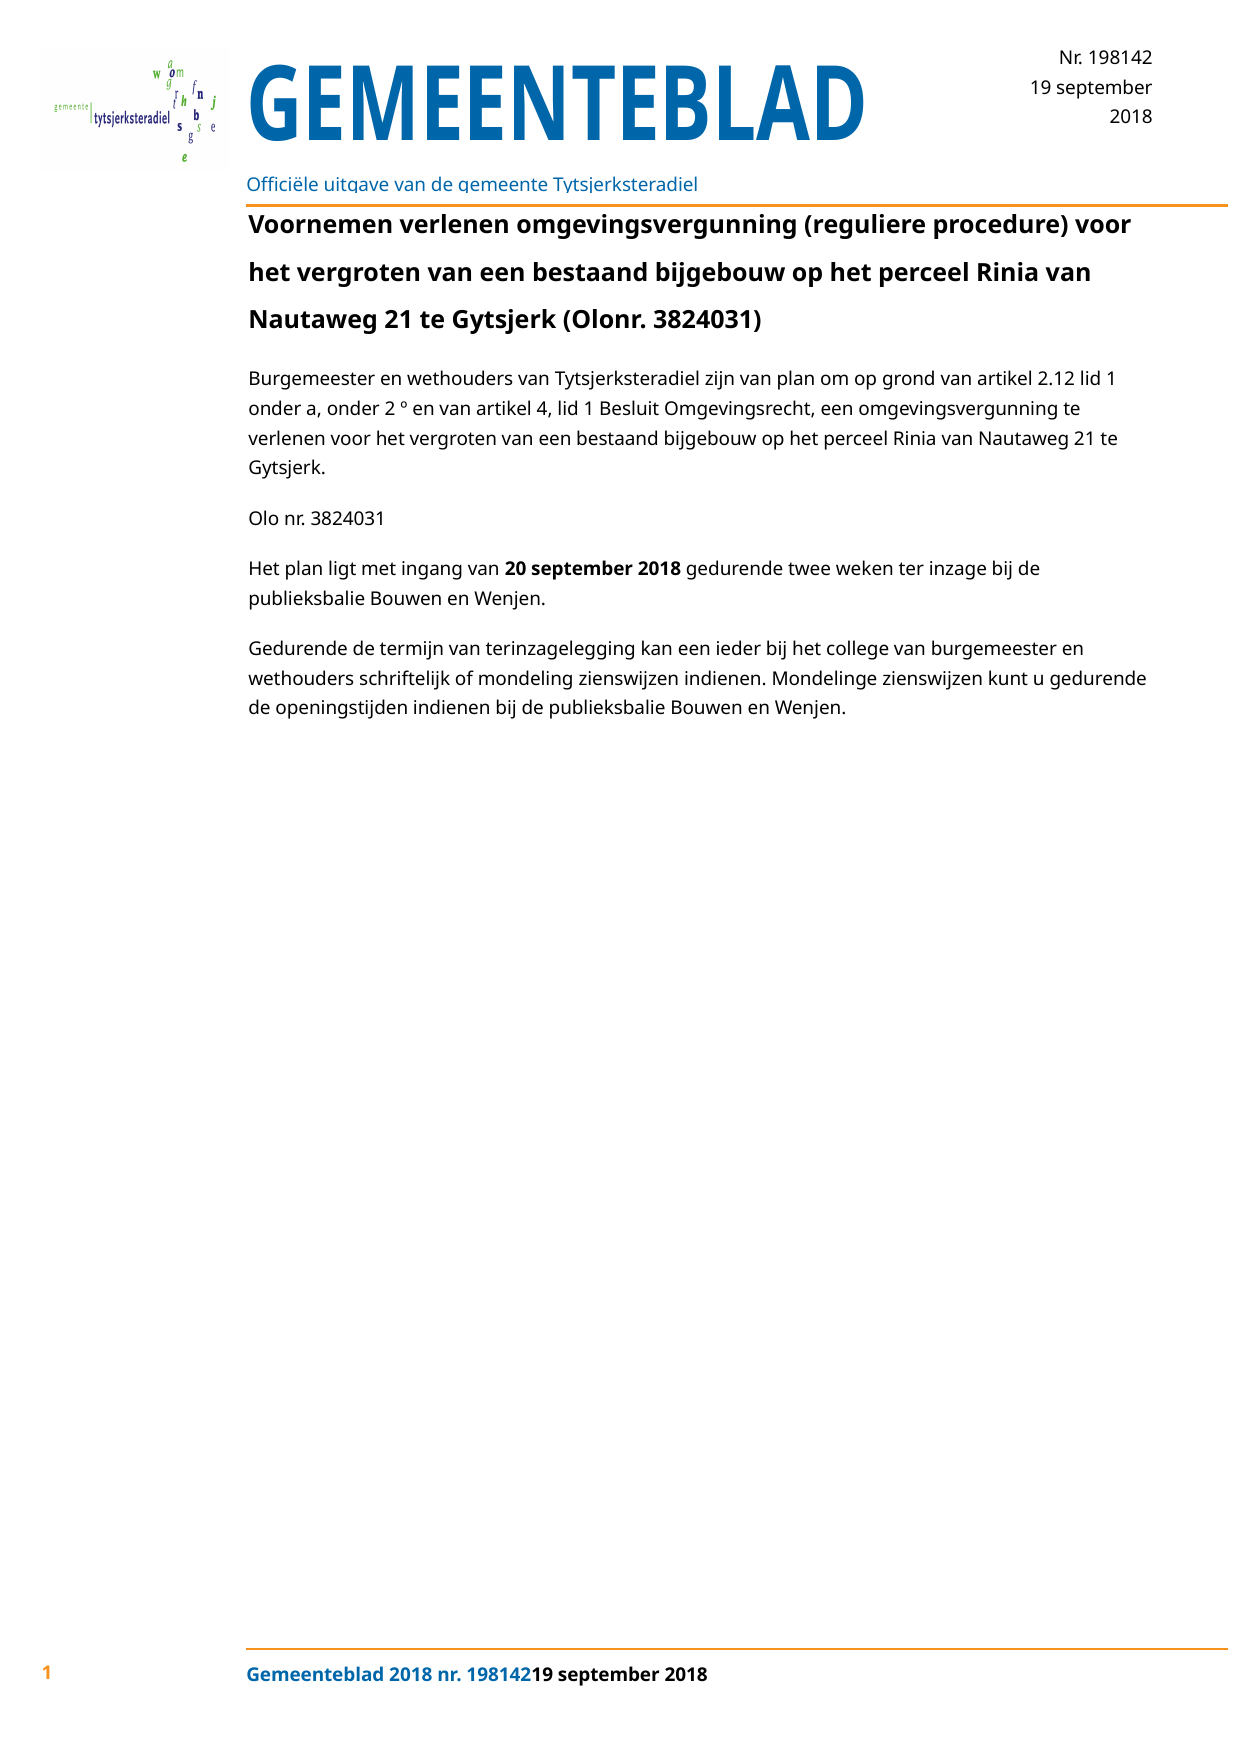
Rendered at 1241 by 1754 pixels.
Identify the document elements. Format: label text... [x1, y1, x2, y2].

text Voornemen verlenen omgevingsvergunning (reguliere procedure) voor het vergroten van een bestaand bijgebouw op het perceel Rinia van Nautaweg 21 te Gytsjerk (Olonr. 3824031) [248, 207, 1152, 336]
picture [41, 47, 231, 172]
text Burgemeester en wethouders van Tytsjerksteradiel zijn van plan om op grond van artikel 2.12 lid 1 onder a, onder 2 º en van artikel 4, lid 1 Besluit Omgevingsrecht, een omgevingsvergunning te verlenen voor het vergroten van een bestaand bijgebouw op het perceel Rinia van Nautaweg 21 te Gytsjerk. [248, 366, 1152, 480]
text Het plan ligt met ingang van 20 september 2018 gedurende twee weken ter inzage bij de publieksbalie Bouwen en Wenjen. [248, 555, 1152, 610]
text Olo nr. 3824031 [248, 505, 1152, 530]
text Gedurende de termijn van terinzagelegging kan een ieder bij het college van burgemeester en wethouders schriftelijk of mondeling zienswijzen indienen. Mondelinge zienswijzen kunt u gedurende de openingstijden indienen bij de publieksbalie Bouwen en Wenjen. [248, 635, 1152, 720]
